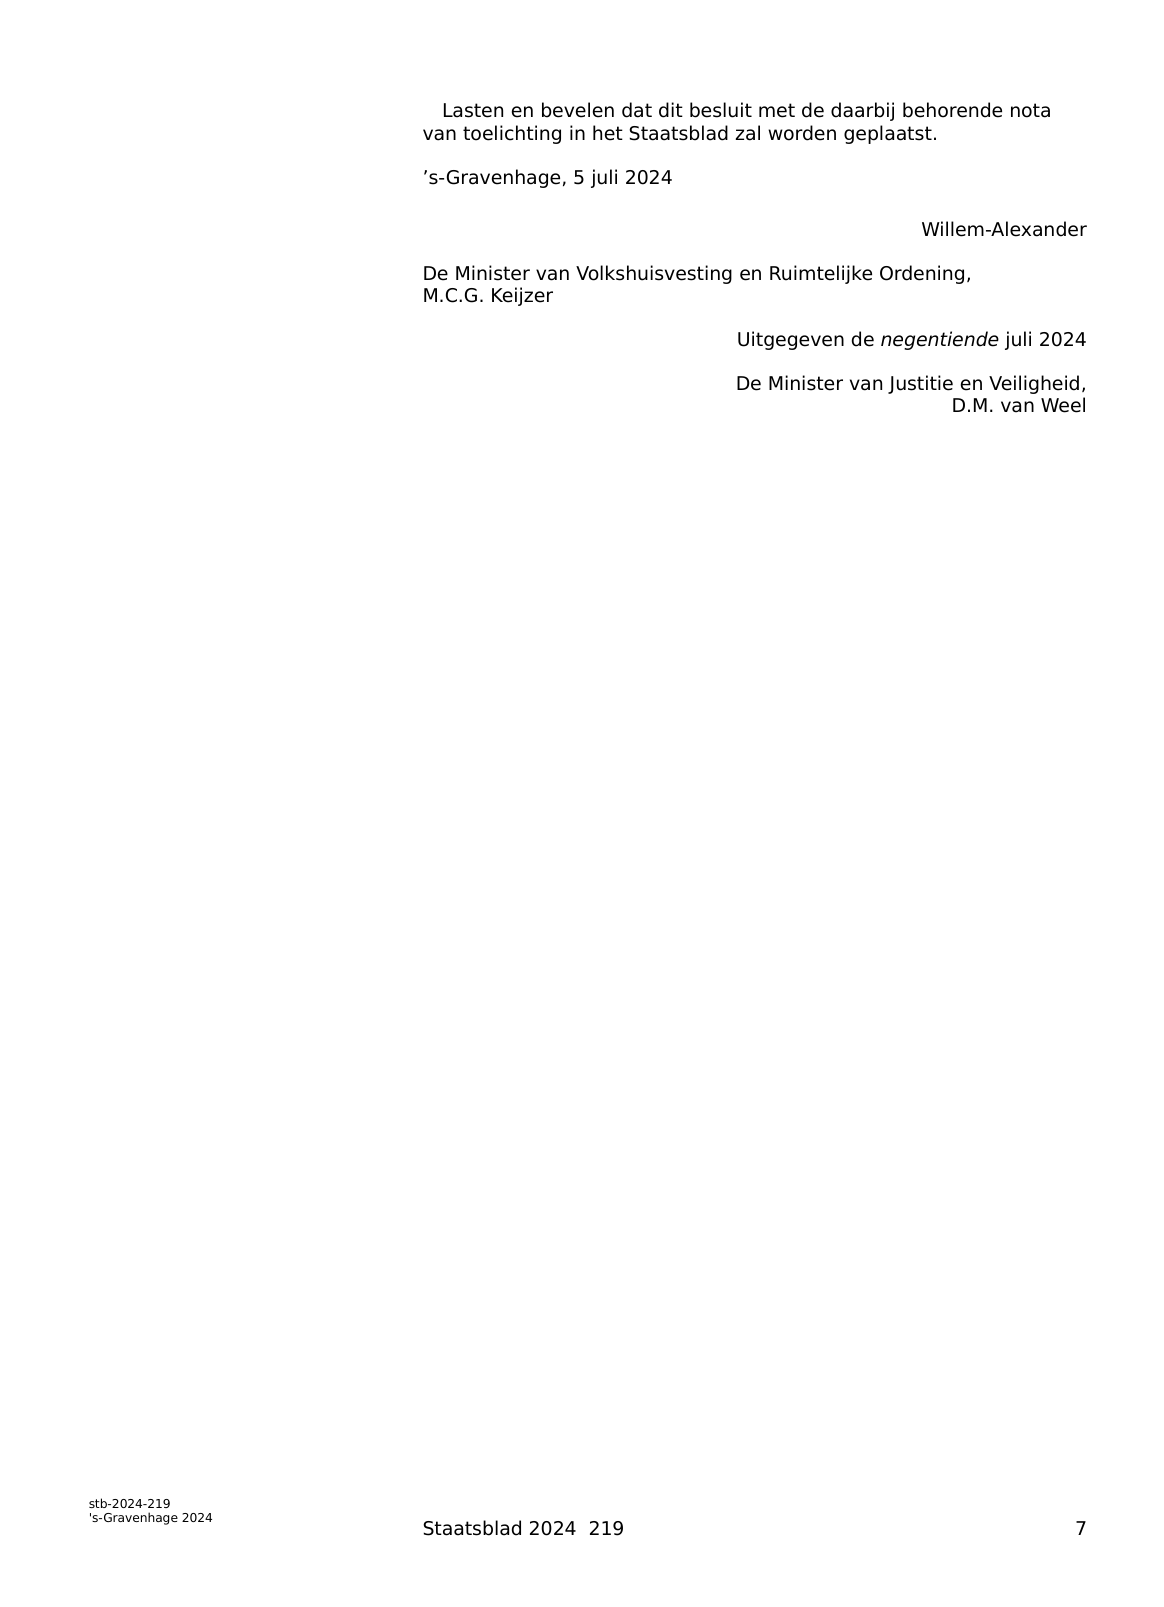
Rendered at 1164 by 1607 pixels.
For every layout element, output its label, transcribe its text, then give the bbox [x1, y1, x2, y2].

text Lasten en bevelen dat dit besluit met de daarbij behorende nota van toelichting in het Staatsblad zal worden geplaatst. [422, 100, 1087, 144]
text De Minister van Volkshuisvesting en Ruimtelijke Ordening, M.C.G. Keijzer [422, 263, 1087, 307]
text Uitgegeven de negentiende juli 2024 [422, 329, 1087, 351]
text stb-2024-219 [88, 1497, 323, 1511]
text ’s-Gravenhage, 5 juli 2024 [422, 167, 1087, 188]
text Willem-Alexander [422, 218, 1087, 241]
text De Minister van Justitie en Veiligheid, D.M. van Weel [422, 373, 1087, 417]
text 's-Gravenhage 2024 [88, 1511, 323, 1525]
